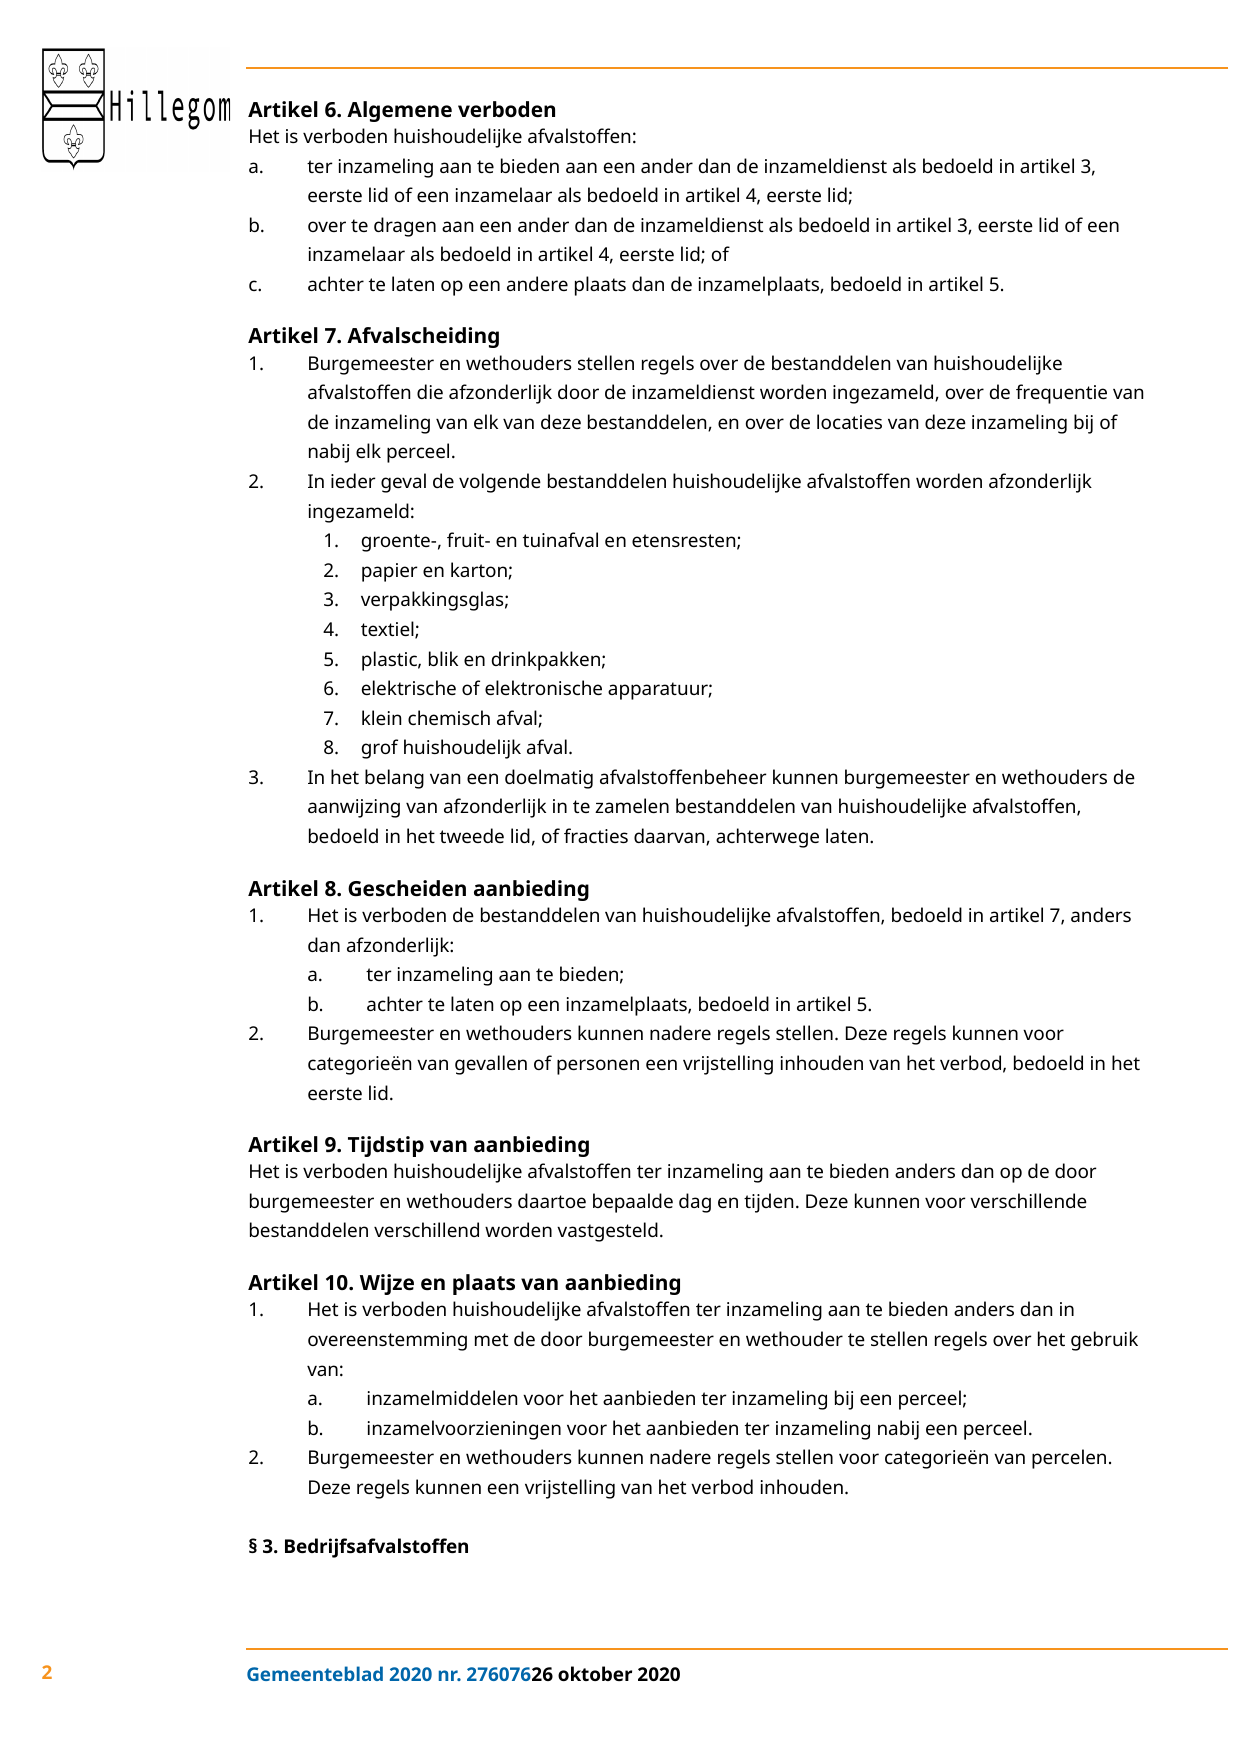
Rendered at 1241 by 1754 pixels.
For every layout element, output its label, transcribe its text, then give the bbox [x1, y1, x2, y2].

text Artikel 8. Gescheiden aanbieding [248, 874, 1152, 902]
list verpakkingsglas; [323, 587, 1152, 612]
text Artikel 10. Wijze en plaats van aanbieding [248, 1268, 1152, 1297]
list Het is verboden de bestanddelen van huishoudelijke afvalstoffen, bedoeld in artikel 7, anders dan afzonderlijk: [248, 902, 1152, 957]
list Burgemeester en wethouders stellen regels over de bestanddelen van huishoudelijke afvalstoffen die afzonderlijk door de inzameldienst worden ingezameld, over de frequentie van de inzameling van elk van deze bestanddelen, en over de locaties van deze inzameling bij of nabij elk perceel. [248, 350, 1152, 464]
list plastic, blik en drinkpakken; [323, 646, 1152, 672]
text Het is verboden huishoudelijke afvalstoffen: [248, 123, 1152, 149]
list papier en karton; [323, 557, 1152, 583]
text Artikel 6. Algemene verboden [248, 95, 1152, 123]
list elektrische of elektronische apparatuur; [323, 675, 1152, 701]
picture [41, 47, 231, 172]
text Het is verboden huishoudelijke afvalstoffen ter inzameling aan te bieden anders dan op de door burgemeester en wethouders daartoe bepaalde dag en tijden. Deze kunnen voor verschillende bestanddelen verschillend worden vastgesteld. [248, 1158, 1152, 1243]
list inzamelvoorzieningen voor het aanbieden ter inzameling nabij een perceel. [307, 1415, 1152, 1441]
list achter te laten op een inzamelplaats, bedoeld in artikel 5. [307, 991, 1152, 1017]
list ter inzameling aan te bieden; [307, 961, 1152, 987]
text Artikel 7. Afvalscheiding [248, 322, 1152, 350]
list textiel; [323, 616, 1152, 642]
list Het is verboden huishoudelijke afvalstoffen ter inzameling aan te bieden anders dan in overeenstemming met de door burgemeester en wethouder te stellen regels over het gebruik van: [248, 1297, 1152, 1381]
list achter te laten op een andere plaats dan de inzamelplaats, bedoeld in artikel 5. [248, 271, 1152, 297]
list grof huishoudelijk afval. [323, 734, 1152, 760]
list inzamelmiddelen voor het aanbieden ter inzameling bij een perceel; [307, 1385, 1152, 1411]
list Burgemeester en wethouders kunnen nadere regels stellen voor categorieën van percelen. Deze regels kunnen een vrijstelling van het verbod inhouden. [248, 1444, 1152, 1500]
list over te dragen aan een ander dan de inzameldienst als bedoeld in artikel 3, eerste lid of een inzamelaar als bedoeld in artikel 4, eerste lid; of [248, 212, 1152, 267]
list groente-, fruit- en tuinafval en etensresten; [323, 527, 1152, 553]
list ter inzameling aan te bieden aan een ander dan de inzameldienst als bedoeld in artikel 3, eerste lid of een inzamelaar als bedoeld in artikel 4, eerste lid; [248, 153, 1152, 208]
text Artikel 9. Tijdstip van aanbieding [248, 1130, 1152, 1158]
list In het belang van een doelmatig afvalstoffenbeheer kunnen burgemeester en wethouders de aanwijzing van afzonderlijk in te zamelen bestanddelen van huishoudelijke afvalstoffen, bedoeld in het tweede lid, of fracties daarvan, achterwege laten. [248, 764, 1152, 849]
text § 3. Bedrijfsafvalstoffen [248, 1533, 1152, 1559]
list klein chemisch afval; [323, 705, 1152, 731]
list Burgemeester en wethouders kunnen nadere regels stellen. Deze regels kunnen voor categorieën van gevallen of personen een vrijstelling inhouden van het verbod, bedoeld in het eerste lid. [248, 1021, 1152, 1105]
list In ieder geval de volgende bestanddelen huishoudelijke afvalstoffen worden afzonderlijk ingezameld: [248, 468, 1152, 524]
